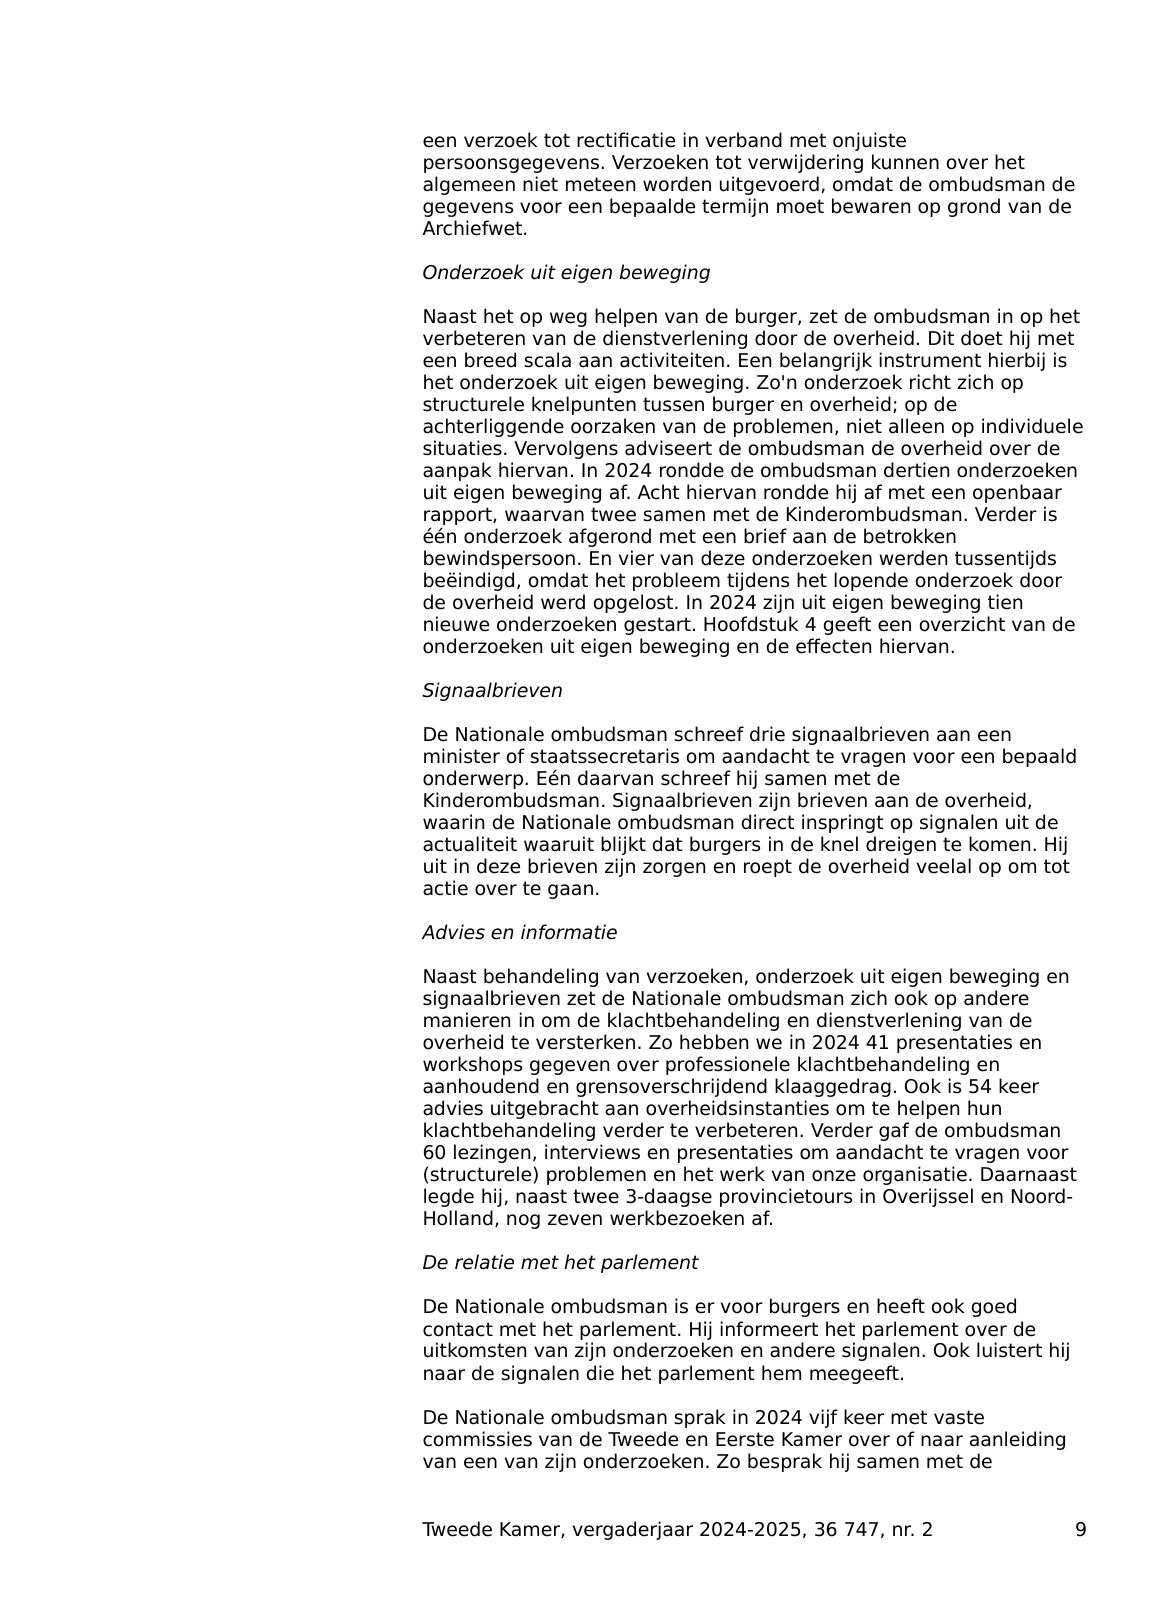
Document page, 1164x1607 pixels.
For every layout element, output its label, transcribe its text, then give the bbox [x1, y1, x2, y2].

subtitle Signaalbrieven [422, 680, 1087, 702]
text Naast het op weg helpen van de burger, zet de ombudsman in op het verbeteren van de dienstverlening door de overheid. Dit doet hij met een breed scala aan activiteiten. Een belangrijk instrument hierbij is het onderzoek uit eigen beweging. Zo'n onderzoek richt zich op structurele knelpunten tussen burger en overheid; op de achterliggende oorzaken van de problemen, niet alleen op individuele situaties. Vervolgens adviseert de ombudsman de overheid over de aanpak hiervan. In 2024 rondde de ombudsman dertien onderzoeken uit eigen beweging af. Acht hiervan rondde hij af met een openbaar rapport, waarvan twee samen met de Kinderombudsman. Verder is één onderzoek afgerond met een brief aan de betrokken bewindspersoon. En vier van deze onderzoeken werden tussentijds beëindigd, omdat het probleem tijdens het lopende onderzoek door de overheid werd opgelost. In 2024 zijn uit eigen beweging tien nieuwe onderzoeken gestart. Hoofdstuk 4 geeft een overzicht van de onderzoeken uit eigen beweging en de effecten hiervan. [422, 306, 1087, 658]
subtitle Onderzoek uit eigen beweging [422, 262, 1087, 284]
text De Nationale ombudsman is er voor burgers en heeft ook goed contact met het parlement. Hij informeert het parlement over de uitkomsten van zijn onderzoeken en andere signalen. Ook luistert hij naar de signalen die het parlement hem meegeeft. [422, 1296, 1087, 1384]
subtitle De relatie met het parlement [422, 1252, 1087, 1274]
text De Nationale ombudsman schreef drie signaalbrieven aan een minister of staatssecretaris om aandacht te vragen voor een bepaald onderwerp. Eén daarvan schreef hij samen met de Kinderombudsman. Signaalbrieven zijn brieven aan de overheid, waarin de Nationale ombudsman direct inspringt op signalen uit de actualiteit waaruit blijkt dat burgers in de knel dreigen te komen. Hij uit in deze brieven zijn zorgen en roept de overheid veelal op om tot actie over te gaan. [422, 724, 1087, 900]
subtitle Advies en informatie [422, 922, 1087, 944]
text Naast behandeling van verzoeken, onderzoek uit eigen beweging en signaalbrieven zet de Nationale ombudsman zich ook op andere manieren in om de klachtbehandeling en dienstverlening van de overheid te versterken. Zo hebben we in 2024 41 presentaties en workshops gegeven over professionele klachtbehandeling en aanhoudend en grensoverschrijdend klaaggedrag. Ook is 54 keer advies uitgebracht aan overheidsinstanties om te helpen hun klachtbehandeling verder te verbeteren. Verder gaf de ombudsman 60 lezingen, interviews en presentaties om aandacht te vragen voor (structurele) problemen en het werk van onze organisatie. Daarnaast legde hij, naast twee 3-daagse provincietours in Overijssel en Noord-Holland, nog zeven werkbezoeken af. [422, 966, 1087, 1230]
text De Nationale ombudsman sprak in 2024 vijf keer met vaste commissies van de Tweede en Eerste Kamer over of naar aanleiding van een van zijn onderzoeken. Zo besprak hij samen met de [422, 1407, 1087, 1472]
text een verzoek tot rectificatie in verband met onjuiste persoonsgegevens. Verzoeken tot verwijdering kunnen over het algemeen niet meteen worden uitgevoerd, omdat de ombudsman de gegevens voor een bepaalde termijn moet bewaren op grond van de Archiefwet. [422, 130, 1087, 240]
